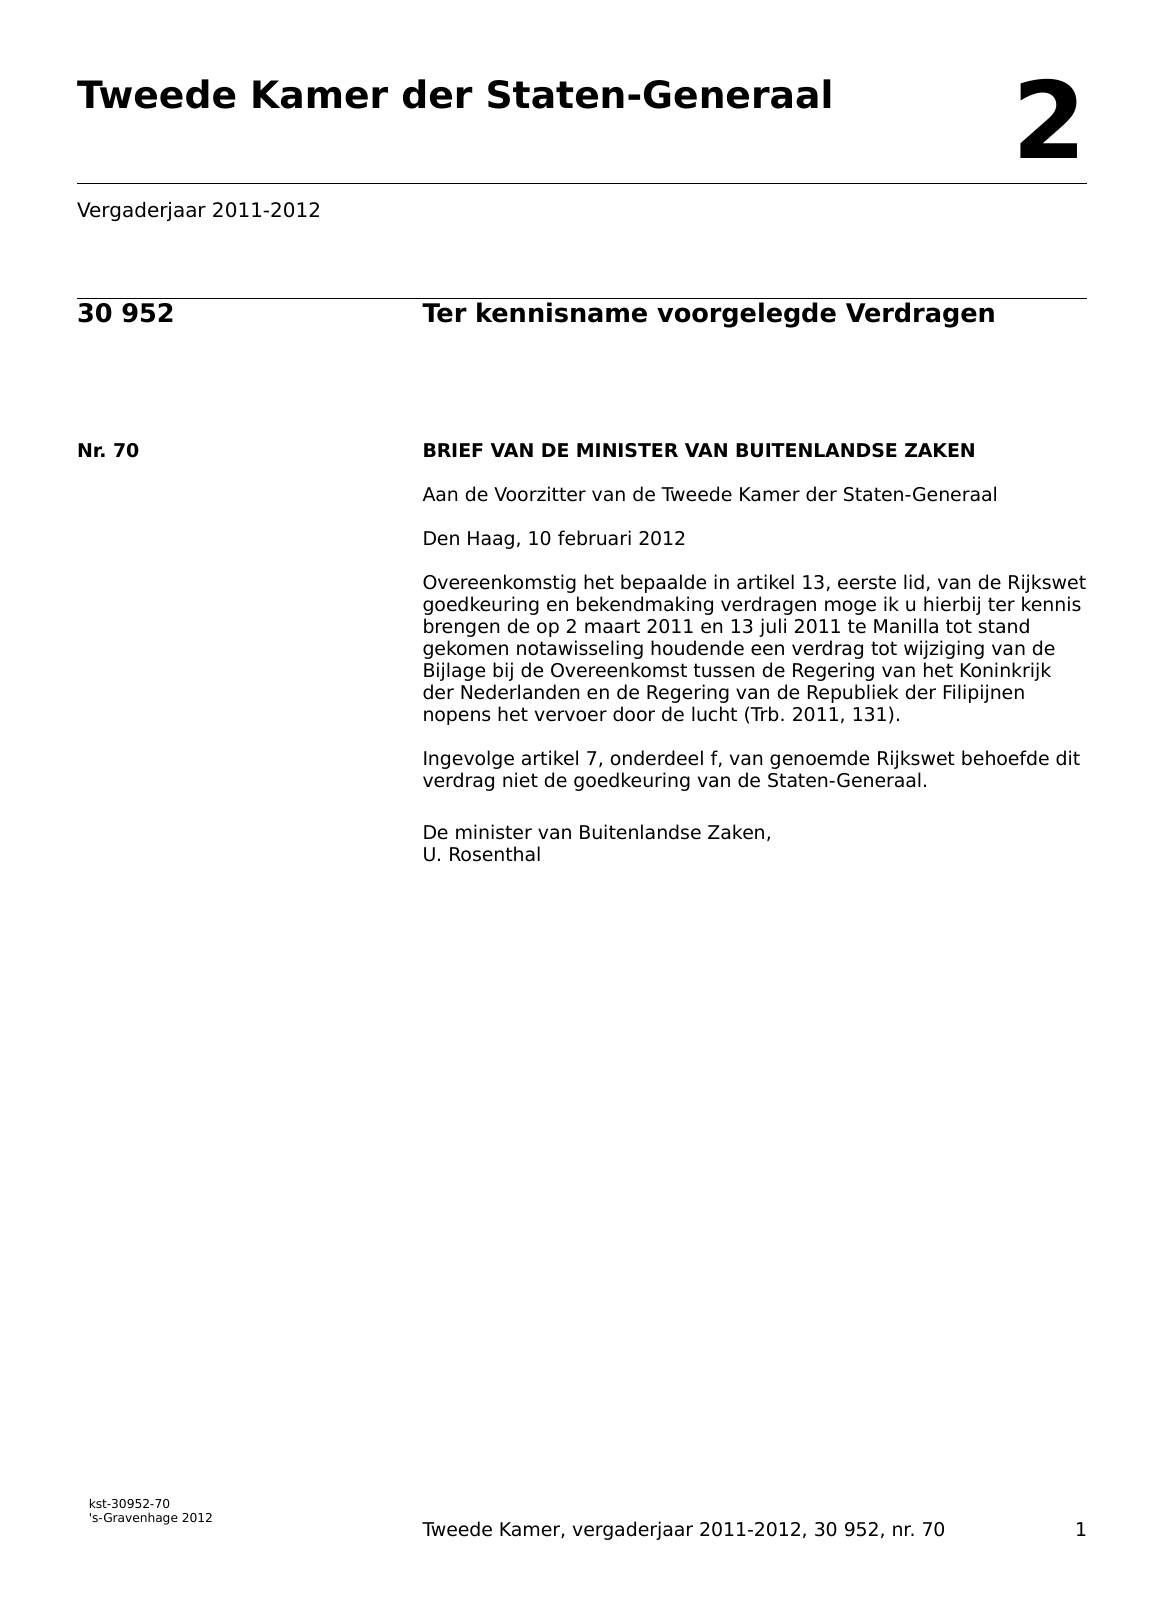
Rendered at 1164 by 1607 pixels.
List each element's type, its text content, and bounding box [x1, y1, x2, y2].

text Den Haag, 10 februari 2012 [422, 528, 1087, 550]
table_header Tweede Kamer der Staten-Generaal [77, 59, 886, 183]
text Ingevolge artikel 7, onderdeel f, van genoemde Rijkswet behoefde dit verdrag niet de goedkeuring van de Staten-Generaal. [422, 748, 1087, 792]
text kst-30952-70 [88, 1497, 323, 1511]
subtitle 30 952 Ter kennisname voorgelegde Verdragen [77, 299, 1087, 329]
subtitle Nr. 70 BRIEF VAN DE MINISTER VAN BUITENLANDSE ZAKEN [77, 440, 1087, 462]
text De minister van Buitenlandse Zaken, U. Rosenthal [422, 822, 1087, 866]
text Overeenkomstig het bepaalde in artikel 13, eerste lid, van de Rijkswet goedkeuring en bekendmaking verdragen moge ik u hierbij ter kennis brengen de op 2 maart 2011 en 13 juli 2011 te Manilla tot stand gekomen notawisseling houdende een verdrag tot wijziging van de Bijlage bij de Overeenkomst tussen de Regering van het Koninkrijk der Nederlanden en de Regering van de Republiek der Filipijnen nopens het vervoer door de lucht (Trb. 2011, 131). [422, 572, 1087, 726]
text Aan de Voorzitter van de Tweede Kamer der Staten-Generaal [422, 484, 1087, 506]
table_header 2 [886, 59, 1087, 183]
text 's-Gravenhage 2012 [88, 1511, 323, 1525]
table_cell Vergaderjaar 2011-2012 [77, 184, 1087, 298]
